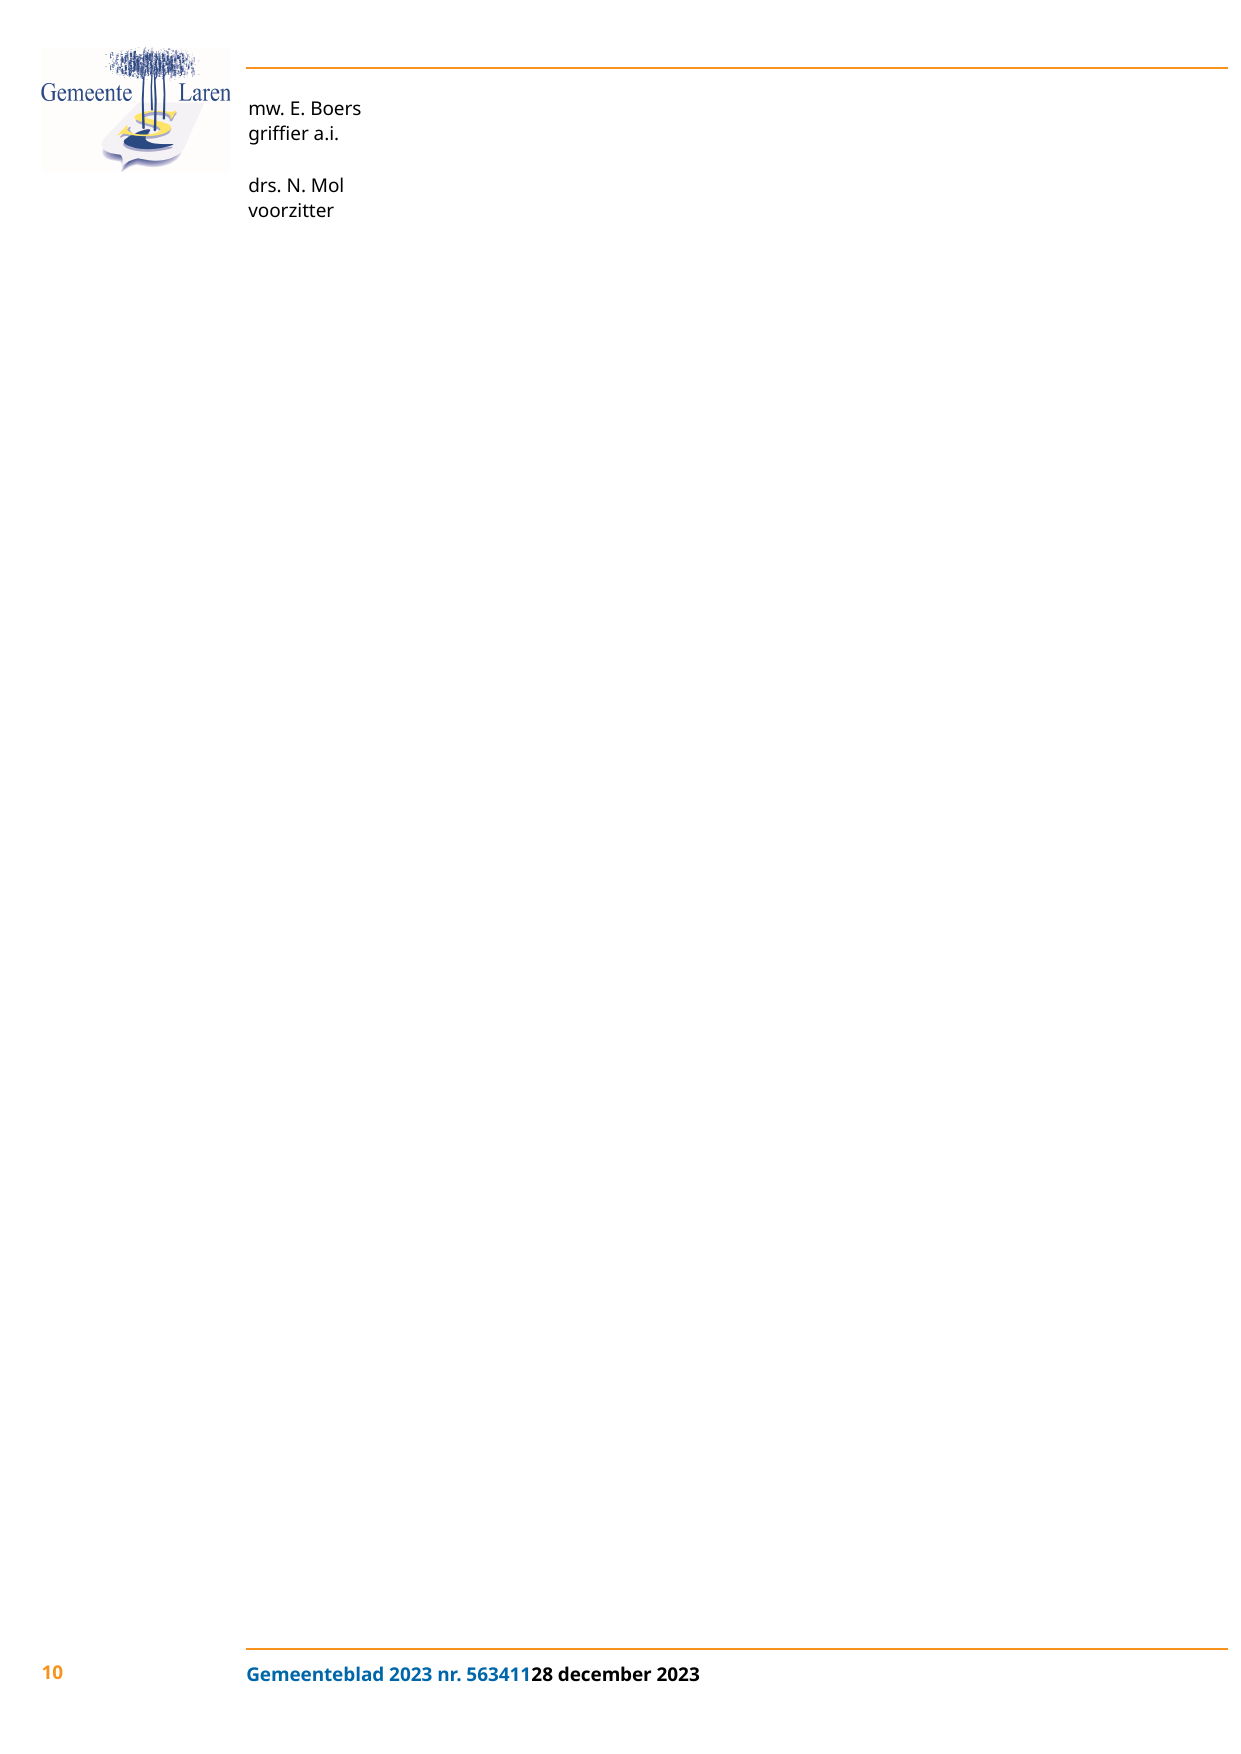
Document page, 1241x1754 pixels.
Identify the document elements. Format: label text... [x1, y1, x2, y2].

text voorzitter [248, 198, 1152, 223]
picture [41, 47, 231, 172]
text mw. E. Boers [248, 95, 1152, 121]
text drs. N. Mol [248, 172, 1152, 198]
text griffier a.i. [248, 121, 1152, 146]
